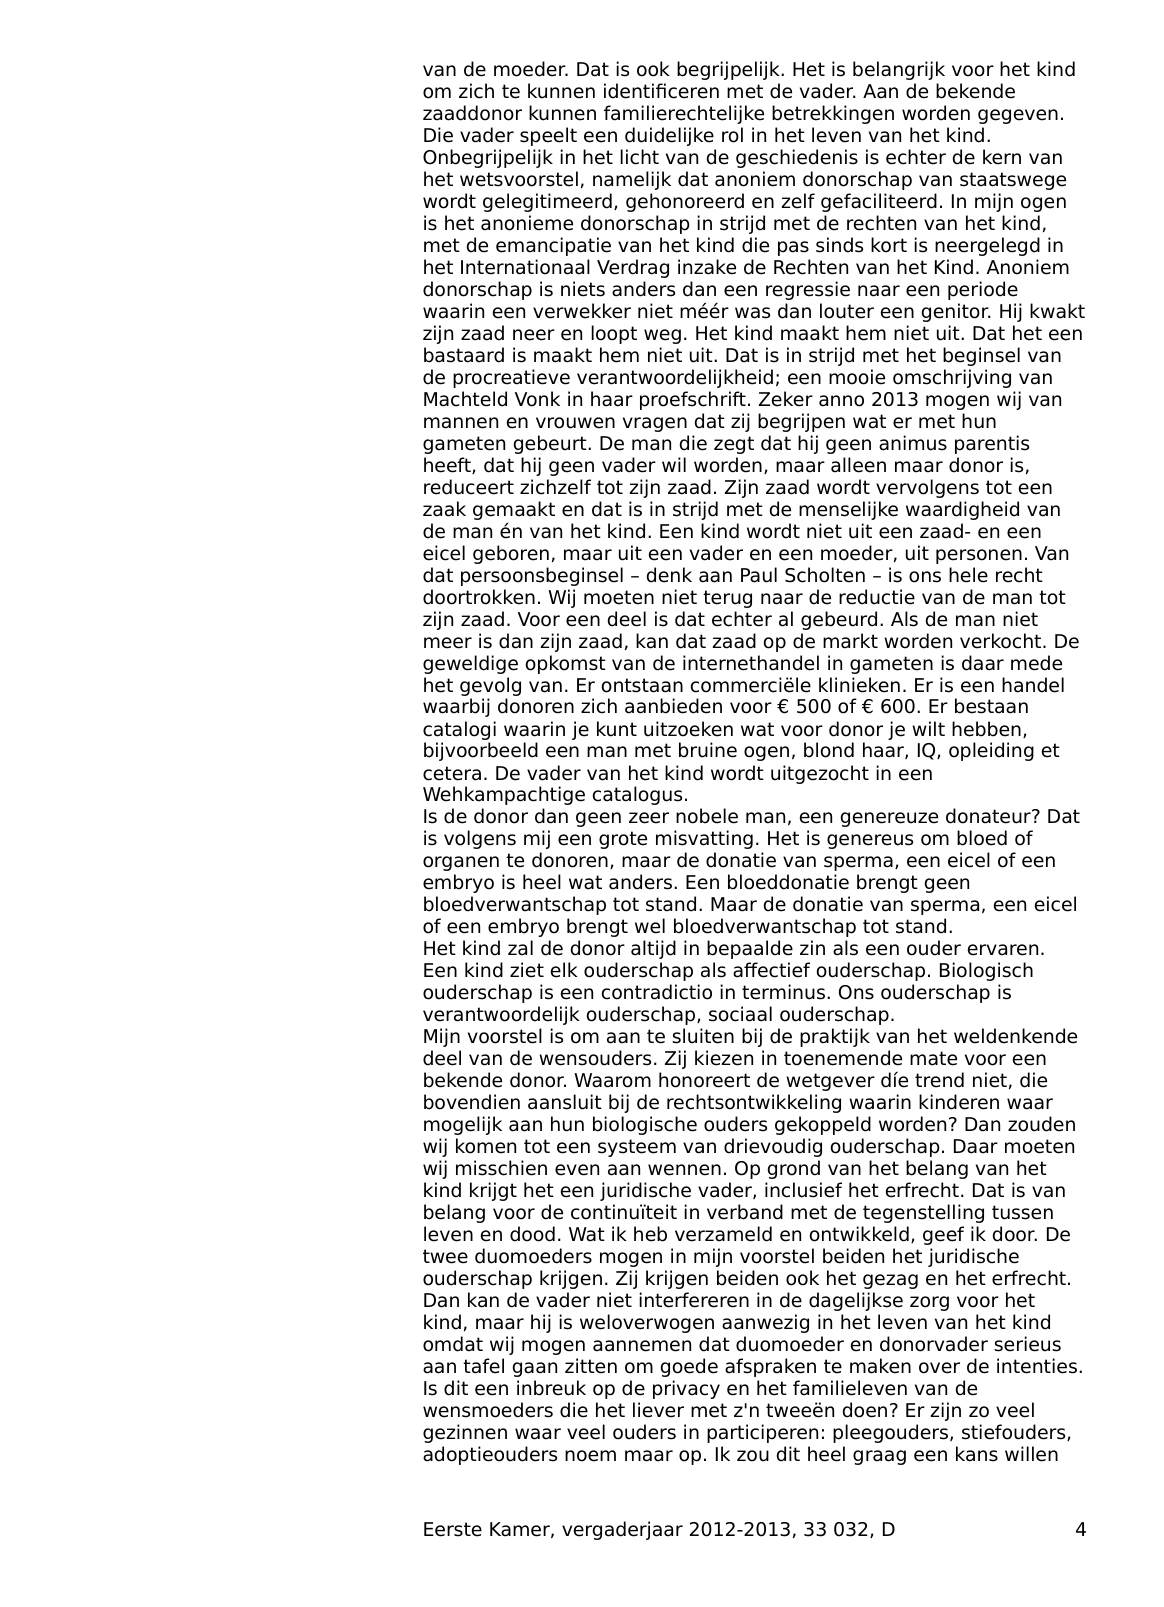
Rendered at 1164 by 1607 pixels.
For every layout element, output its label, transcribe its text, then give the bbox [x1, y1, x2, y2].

text Is de donor dan geen zeer nobele man, een genereuze donateur? Dat is volgens mij een grote misvatting. Het is genereus om bloed of organen te donoren, maar de donatie van sperma, een eicel of een embryo is heel wat anders. Een bloeddonatie brengt geen bloedverwantschap tot stand. Maar de donatie van sperma, een eicel of een embryo brengt wel bloedverwantschap tot stand. [422, 806, 1087, 938]
text van de moeder. Dat is ook begrijpelijk. Het is belangrijk voor het kind om zich te kunnen identificeren met de vader. Aan de bekende zaaddonor kunnen familierechtelijke betrekkingen worden gegeven. Die vader speelt een duidelijke rol in het leven van het kind. Onbegrijpelijk in het licht van de geschiedenis is echter de kern van het wetsvoorstel, namelijk dat anoniem donorschap van staatswege wordt gelegitimeerd, gehonoreerd en zelf gefaciliteerd. In mijn ogen is het anonieme donorschap in strijd met de rechten van het kind, met de emancipatie van het kind die pas sinds kort is neergelegd in het Internationaal Verdrag inzake de Rechten van het Kind. Anoniem donorschap is niets anders dan een regressie naar een periode waarin een verwekker niet méér was dan louter een genitor. Hij kwakt zijn zaad neer en loopt weg. Het kind maakt hem niet uit. Dat het een bastaard is maakt hem niet uit. Dat is in strijd met het beginsel van de procreatieve verantwoordelijkheid; een mooie omschrijving van Machteld Vonk in haar proefschrift. Zeker anno 2013 mogen wij van mannen en vrouwen vragen dat zij begrijpen wat er met hun gameten gebeurt. De man die zegt dat hij geen animus parentis heeft, dat hij geen vader wil worden, maar alleen maar donor is, reduceert zichzelf tot zijn zaad. Zijn zaad wordt vervolgens tot een zaak gemaakt en dat is in strijd met de menselijke waardigheid van de man én van het kind. Een kind wordt niet uit een zaad- en een eicel geboren, maar uit een vader en een moeder, uit personen. Van dat persoonsbeginsel – denk aan Paul Scholten – is ons hele recht doortrokken. Wij moeten niet terug naar de reductie van de man tot zijn zaad. Voor een deel is dat echter al gebeurd. Als de man niet meer is dan zijn zaad, kan dat zaad op de markt worden verkocht. De geweldige opkomst van de internethandel in gameten is daar mede het gevolg van. Er ontstaan commerciële klinieken. Er is een handel waarbij donoren zich aanbieden voor € 500 of € 600. Er bestaan catalogi waarin je kunt uitzoeken wat voor donor je wilt hebben, bijvoorbeeld een man met bruine ogen, blond haar, IQ, opleiding et cetera. De vader van het kind wordt uitgezocht in een Wehkampachtige catalogus. [422, 59, 1087, 806]
text Het kind zal de donor altijd in bepaalde zin als een ouder ervaren. Een kind ziet elk ouderschap als affectief ouderschap. Biologisch ouderschap is een contradictio in terminus. Ons ouderschap is verantwoordelijk ouderschap, sociaal ouderschap. [422, 938, 1087, 1026]
text Mijn voorstel is om aan te sluiten bij de praktijk van het weldenkende deel van de wensouders. Zij kiezen in toenemende mate voor een bekende donor. Waarom honoreert de wetgever díe trend niet, die bovendien aansluit bij de rechtsontwikkeling waarin kinderen waar mogelijk aan hun biologische ouders gekoppeld worden? Dan zouden wij komen tot een systeem van drievoudig ouderschap. Daar moeten wij misschien even aan wennen. Op grond van het belang van het kind krijgt het een juridische vader, inclusief het erfrecht. Dat is van belang voor de continuïteit in verband met de tegenstelling tussen leven en dood. Wat ik heb verzameld en ontwikkeld, geef ik door. De twee duomoeders mogen in mijn voorstel beiden het juridische ouderschap krijgen. Zij krijgen beiden ook het gezag en het erfrecht. Dan kan de vader niet interfereren in de dagelijkse zorg voor het kind, maar hij is weloverwogen aanwezig in het leven van het kind omdat wij mogen aannemen dat duomoeder en donorvader serieus aan tafel gaan zitten om goede afspraken te maken over de intenties. [422, 1026, 1087, 1378]
text Is dit een inbreuk op de privacy en het familieleven van de wensmoeders die het liever met z'n tweeën doen? Er zijn zo veel gezinnen waar veel ouders in participeren: pleegouders, stiefouders, adoptieouders noem maar op. Ik zou dit heel graag een kans willen [422, 1378, 1087, 1466]
